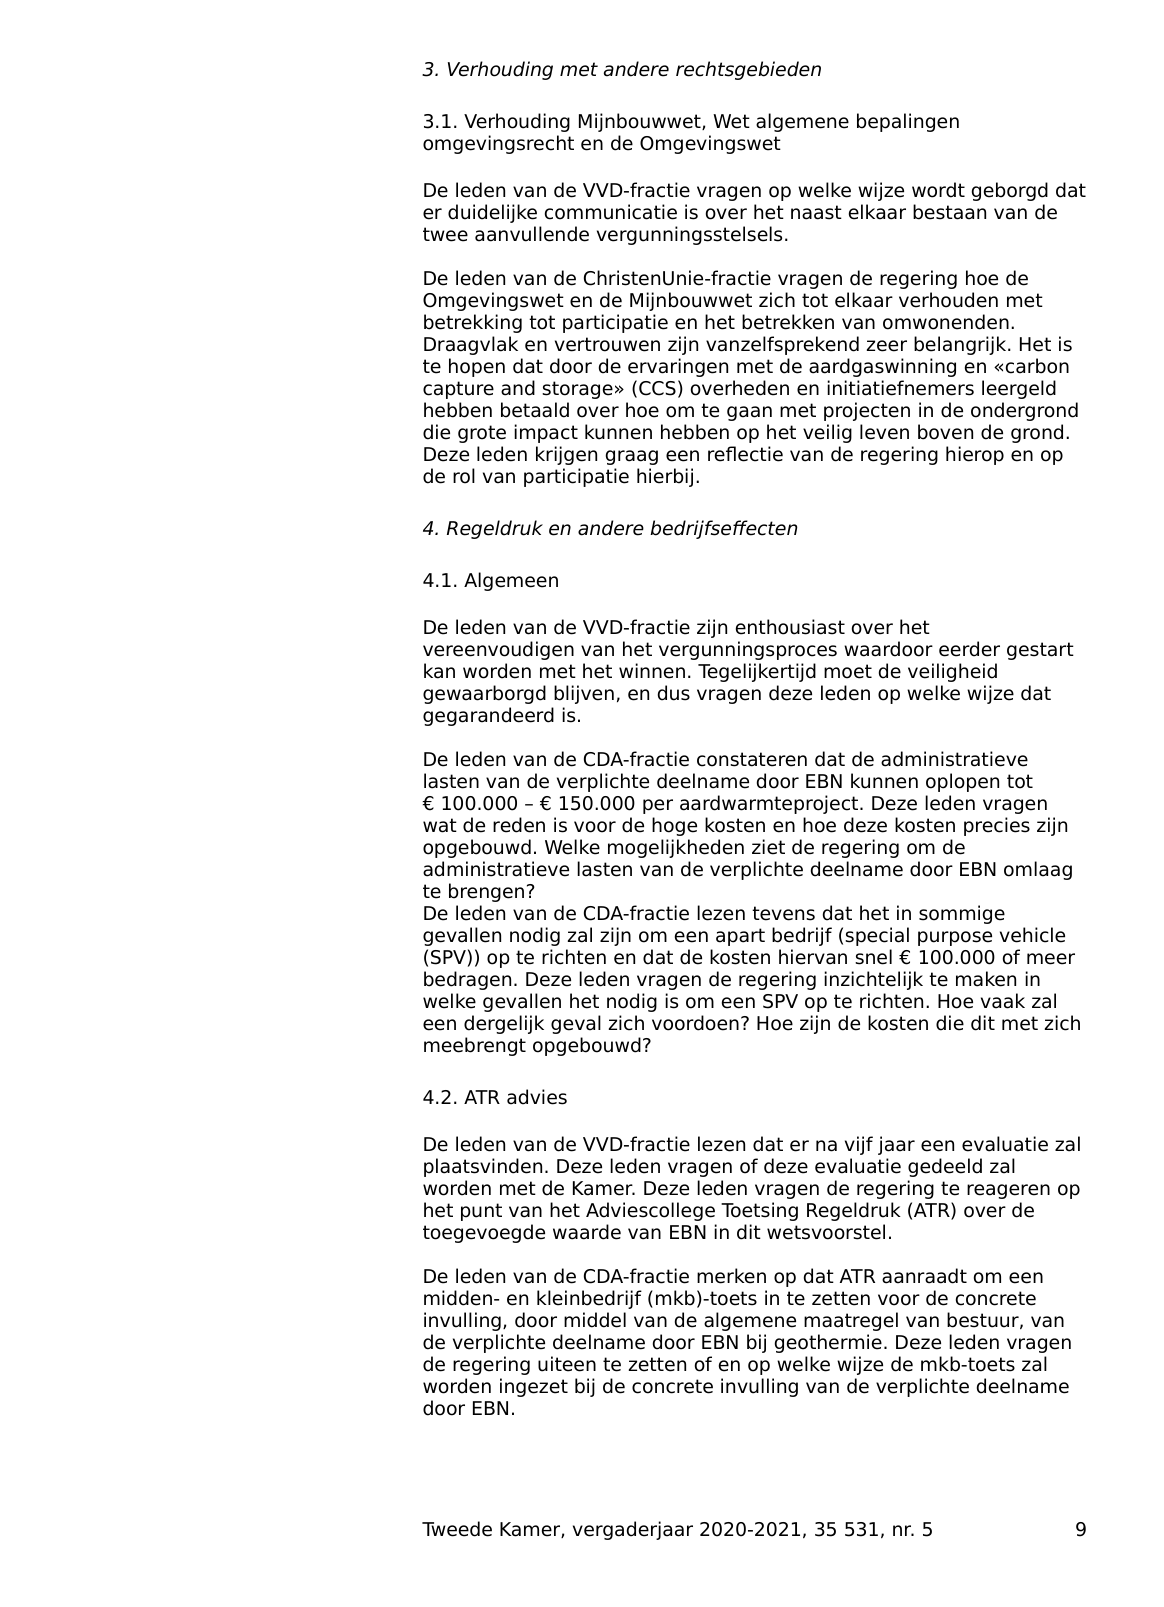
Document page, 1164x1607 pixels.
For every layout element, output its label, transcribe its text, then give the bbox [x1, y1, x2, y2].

text De leden van de CDA-fractie lezen tevens dat het in sommige gevallen nodig zal zijn om een apart bedrijf (special purpose vehicle (SPV)) op te richten en dat de kosten hiervan snel € 100.000 of meer bedragen. Deze leden vragen de regering inzichtelijk te maken in welke gevallen het nodig is om een SPV op te richten. Hoe vaak zal een dergelijk geval zich voordoen? Hoe zijn de kosten die dit met zich meebrengt opgebouwd? [422, 903, 1087, 1057]
subtitle 4.1. Algemeen [422, 570, 1087, 592]
text De leden van de CDA-fractie constateren dat de administratieve lasten van de verplichte deelname door EBN kunnen oplopen tot € 100.000 – € 150.000 per aardwarmteproject. Deze leden vragen wat de reden is voor de hoge kosten en hoe deze kosten precies zijn opgebouwd. Welke mogelijkheden ziet de regering om de administratieve lasten van de verplichte deelname door EBN omlaag te brengen? [422, 749, 1087, 903]
text De leden van de CDA-fractie merken op dat ATR aanraadt om een midden- en kleinbedrijf (mkb)-toets in te zetten voor de concrete invulling, door middel van de algemene maatregel van bestuur, van de verplichte deelname door EBN bij geothermie. Deze leden vragen de regering uiteen te zetten of en op welke wijze de mkb-toets zal worden ingezet bij de concrete invulling van de verplichte deelname door EBN. [422, 1266, 1087, 1419]
subtitle 3. Verhouding met andere rechtsgebieden [422, 59, 1087, 81]
text De leden van de VVD-fractie zijn enthousiast over het vereenvoudigen van het vergunningsproces waardoor eerder gestart kan worden met het winnen. Tegelijkertijd moet de veiligheid gewaarborgd blijven, en dus vragen deze leden op welke wijze dat gegarandeerd is. [422, 617, 1087, 727]
text De leden van de VVD-fractie vragen op welke wijze wordt geborgd dat er duidelijke communicatie is over het naast elkaar bestaan van de twee aanvullende vergunningsstelsels. [422, 180, 1087, 246]
subtitle 4. Regeldruk en andere bedrijfseffecten [422, 518, 1087, 540]
subtitle 4.2. ATR advies [422, 1087, 1087, 1109]
text De leden van de ChristenUnie-fractie vragen de regering hoe de Omgevingswet en de Mijnbouwwet zich tot elkaar verhouden met betrekking tot participatie en het betrekken van omwonenden. Draagvlak en vertrouwen zijn vanzelfsprekend zeer belangrijk. Het is te hopen dat door de ervaringen met de aardgaswinning en «carbon capture and storage» (CCS) overheden en initiatiefnemers leergeld hebben betaald over hoe om te gaan met projecten in de ondergrond die grote impact kunnen hebben op het veilig leven boven de grond. Deze leden krijgen graag een reflectie van de regering hierop en op de rol van participatie hierbij. [422, 268, 1087, 488]
subtitle 3.1. Verhouding Mijnbouwwet, Wet algemene bepalingen omgevingsrecht en de Omgevingswet [422, 111, 1087, 155]
text De leden van de VVD-fractie lezen dat er na vijf jaar een evaluatie zal plaatsvinden. Deze leden vragen of deze evaluatie gedeeld zal worden met de Kamer. Deze leden vragen de regering te reageren op het punt van het Adviescollege Toetsing Regeldruk (ATR) over de toegevoegde waarde van EBN in dit wetsvoorstel. [422, 1134, 1087, 1243]
